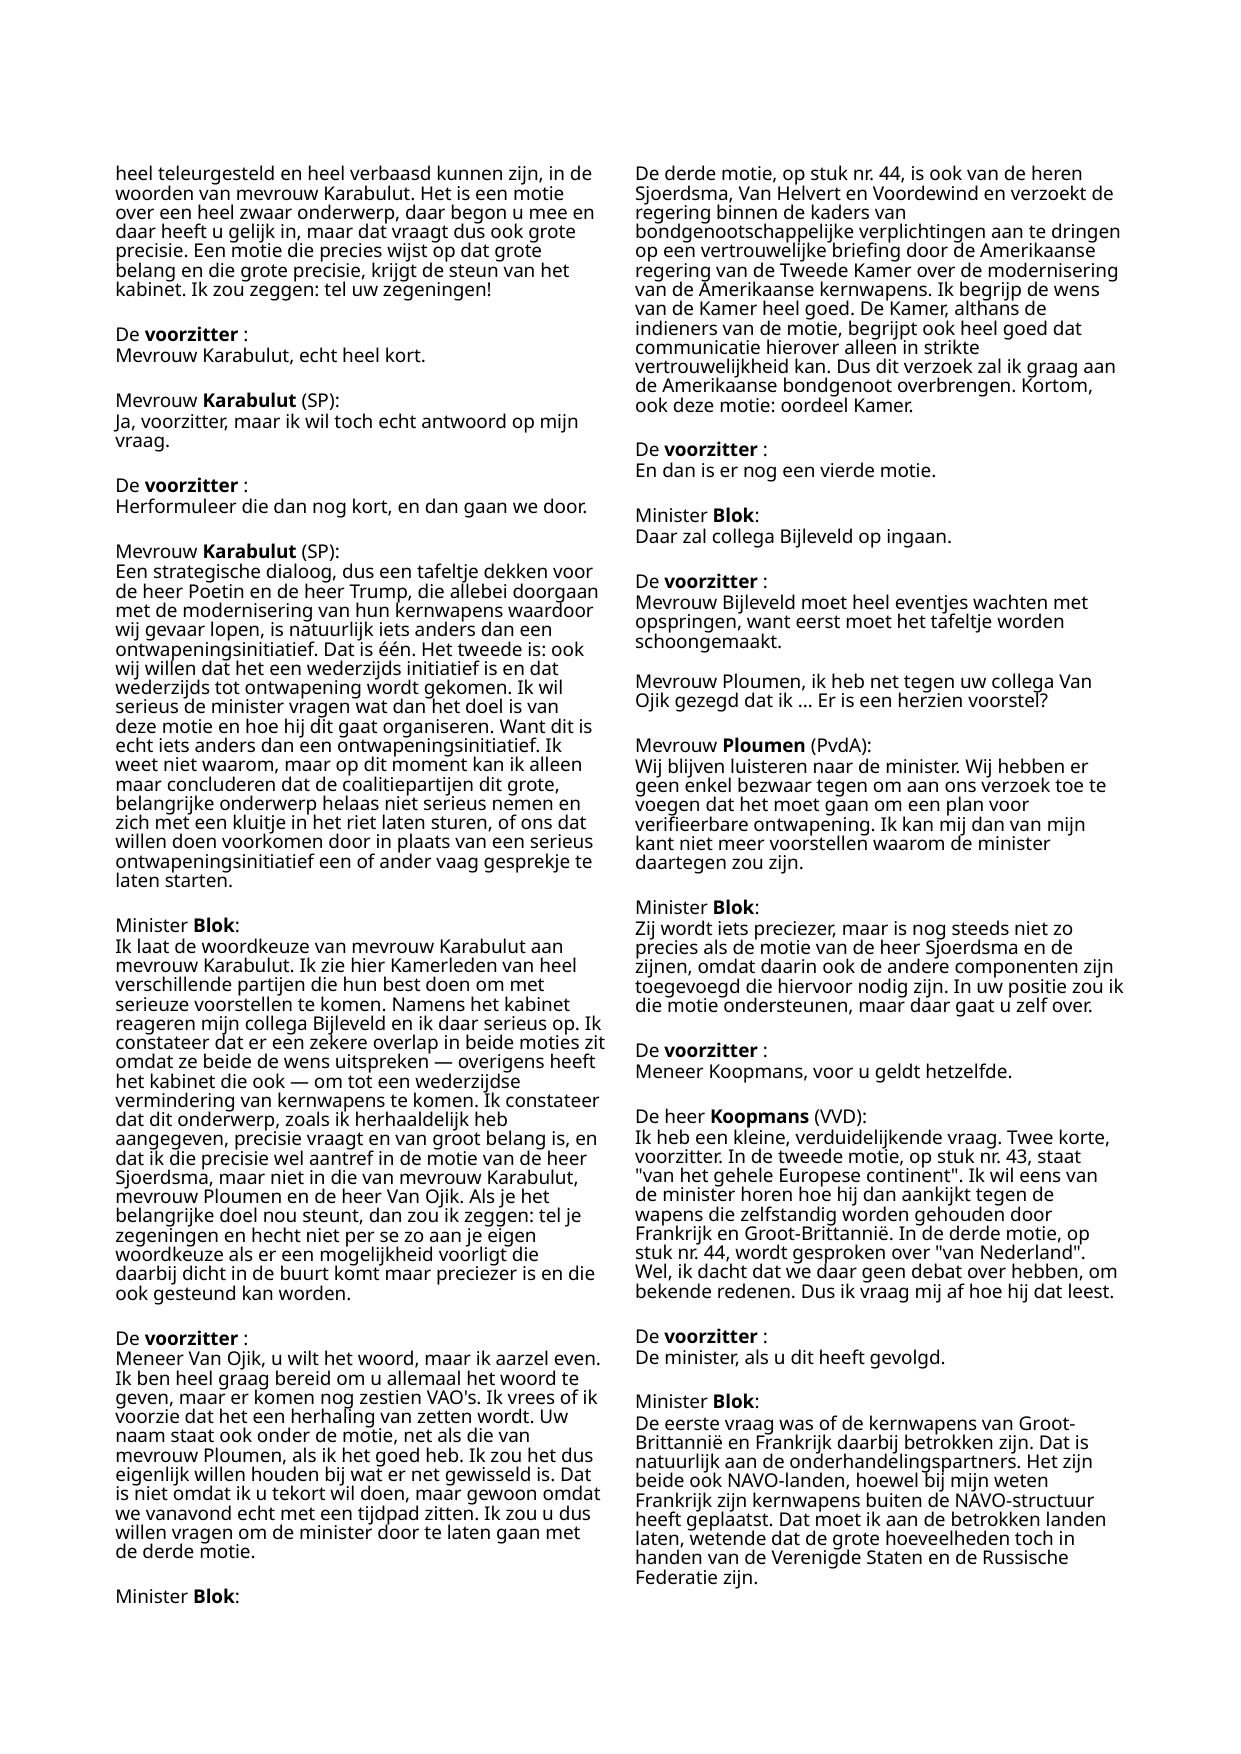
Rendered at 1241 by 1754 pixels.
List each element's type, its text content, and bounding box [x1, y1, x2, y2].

text De voorzitter : [635, 1323, 1125, 1349]
text Mevrouw Ploumen (PvdA): [635, 732, 1125, 758]
text Mevrouw Karabulut (SP): [115, 387, 605, 413]
text Ja, voorzitter, maar ik wil toch echt antwoord op mijn vraag. [115, 413, 605, 451]
text Minister Blok: [635, 502, 1125, 528]
text De voorzitter : [635, 568, 1125, 594]
text De heer Koopmans (VVD): [635, 1103, 1125, 1129]
text De voorzitter : [115, 472, 605, 498]
text Mevrouw Karabulut, echt heel kort. [115, 347, 605, 366]
text Minister Blok: [115, 912, 605, 938]
text De voorzitter : [635, 1037, 1125, 1063]
text heel teleurgesteld en heel verbaasd kunnen zijn, in de woorden van mevrouw Karabulut. Het is een motie over een heel zwaar onderwerp, daar begon u mee en daar heeft u gelijk in, maar dat vraagt dus ook grote precisie. Een motie die precies wijst op dat grote belang en die grote precisie, krijgt de steun van het kabinet. Ik zou zeggen: tel uw zegeningen! [115, 165, 605, 300]
text Een strategische dialoog, dus een tafeltje dekken voor de heer Poetin en de heer Trump, die allebei doorgaan met de modernisering van hun kernwapens waardoor wij gevaar lopen, is natuurlijk iets anders dan een ontwapeningsinitiatief. Dat is één. Het tweede is: ook wij willen dat het een wederzijds initiatief is en dat wederzijds tot ontwapening wordt gekomen. Ik wil serieus de minister vragen wat dan het doel is van deze motie en hoe hij dit gaat organiseren. Want dit is echt iets anders dan een ontwapeningsinitiatief. Ik weet niet waarom, maar op dit moment kan ik alleen maar concluderen dat de coalitiepartijen dit grote, belangrijke onderwerp helaas niet serieus nemen en zich met een kluitje in het riet laten sturen, of ons dat willen doen voorkomen door in plaats van een serieus ontwapeningsinitiatief een of ander vaag gesprekje te laten starten. [115, 563, 605, 891]
text Mevrouw Karabulut (SP): [115, 538, 605, 563]
text De eerste vraag was of de kernwapens van Groot-Brittannië en Frankrijk daarbij betrokken zijn. Dat is natuurlijk aan de onderhandelingspartners. Het zijn beide ook NAVO-landen, hoewel bij mijn weten Frankrijk zijn kernwapens buiten de NAVO-structuur heeft geplaatst. Dat moet ik aan de betrokken landen laten, wetende dat de grote hoeveelheden toch in handen van de Verenigde Staten en de Russische Federatie zijn. [635, 1414, 1125, 1588]
text Mevrouw Ploumen, ik heb net tegen uw collega Van Ojik gezegd dat ik … Er is een herzien voorstel? [635, 673, 1125, 711]
text Herformuleer die dan nog kort, en dan gaan we door. [115, 498, 605, 517]
text Zij wordt iets preciezer, maar is nog steeds niet zo precies als de motie van de heer Sjoerdsma en de zijnen, omdat daarin ook de andere componenten zijn toegevoegd die hiervoor nodig zijn. In uw positie zou ik die motie ondersteunen, maar daar gaat u zelf over. [635, 920, 1125, 1016]
text Minister Blok: [635, 1389, 1125, 1414]
text De voorzitter : [115, 1325, 605, 1350]
text En dan is er nog een vierde motie. [635, 462, 1125, 482]
text De derde motie, op stuk nr. 44, is ook van de heren Sjoerdsma, Van Helvert en Voordewind en verzoekt de regering binnen de kaders van bondgenootschappelijke verplichtingen aan te dringen op een vertrouwelijke briefing door de Amerikaanse regering van de Tweede Kamer over de modernisering van de Amerikaanse kernwapens. Ik begrijp de wens van de Kamer heel goed. De Kamer, althans de indieners van de motie, begrijpt ook heel goed dat communicatie hierover alleen in strikte vertrouwelijkheid kan. Dus dit verzoek zal ik graag aan de Amerikaanse bondgenoot overbrengen. Kortom, ook deze motie: oordeel Kamer. [635, 165, 1125, 416]
text Ik heb een kleine, verduidelijkende vraag. Twee korte, voorzitter. In de tweede motie, op stuk nr. 43, staat "van het gehele Europese continent". Ik wil eens van de minister horen hoe hij dan aankijkt tegen de wapens die zelfstandig worden gehouden door Frankrijk en Groot-Brittannië. In de derde motie, op stuk nr. 44, wordt gesproken over "van Nederland". Wel, ik dacht dat we daar geen debat over hebben, om bekende redenen. Dus ik vraag mij af hoe hij dat leest. [635, 1129, 1125, 1302]
text Wij blijven luisteren naar de minister. Wij hebben er geen enkel bezwaar tegen om aan ons verzoek toe te voegen dat het moet gaan om een plan voor verifieerbare ontwapening. Ik kan mij dan van mijn kant niet meer voorstellen waarom de minister daartegen zou zijn. [635, 758, 1125, 873]
text Mevrouw Bijleveld moet heel eventjes wachten met opspringen, want eerst moet het tafeltje worden schoongemaakt. [635, 594, 1125, 652]
text Minister Blok: [115, 1583, 605, 1609]
text Ik laat de woordkeuze van mevrouw Karabulut aan mevrouw Karabulut. Ik zie hier Kamerleden van heel verschillende partijen die hun best doen om met serieuze voorstellen te komen. Namens het kabinet reageren mijn collega Bijleveld en ik daar serieus op. Ik constateer dat er een zekere overlap in beide moties zit omdat ze beide de wens uitspreken — overigens heeft het kabinet die ook — om tot een wederzijdse vermindering van kernwapens te komen. Ik constateer dat dit onderwerp, zoals ik herhaaldelijk heb aangegeven, precisie vraagt en van groot belang is, en dat ik die precisie wel aantref in de motie van de heer Sjoerdsma, maar niet in die van mevrouw Karabulut, mevrouw Ploumen en de heer Van Ojik. Als je het belangrijke doel nou steunt, dan zou ik zeggen: tel je zegeningen en hecht niet per se zo aan je eigen woordkeuze als er een mogelijkheid voorligt die daarbij dicht in de buurt komt maar preciezer is en die ook gesteund kan worden. [115, 938, 605, 1304]
text De voorzitter : [115, 321, 605, 347]
text Meneer Koopmans, voor u geldt hetzelfde. [635, 1063, 1125, 1082]
text Daar zal collega Bijleveld op ingaan. [635, 528, 1125, 547]
text De voorzitter : [635, 437, 1125, 462]
text Minister Blok: [635, 894, 1125, 920]
text Meneer Van Ojik, u wilt het woord, maar ik aarzel even. Ik ben heel graag bereid om u allemaal het woord te geven, maar er komen nog zestien VAO's. Ik vrees of ik voorzie dat het een herhaling van zetten wordt. Uw naam staat ook onder de motie, net als die van mevrouw Ploumen, als ik het goed heb. Ik zou het dus eigenlijk willen houden bij wat er net gewisseld is. Dat is niet omdat ik u tekort wil doen, maar gewoon omdat we vanavond echt met een tijdpad zitten. Ik zou u dus willen vragen om de minister door te laten gaan met de derde motie. [115, 1350, 605, 1562]
text De minister, als u dit heeft gevolgd. [635, 1349, 1125, 1368]
